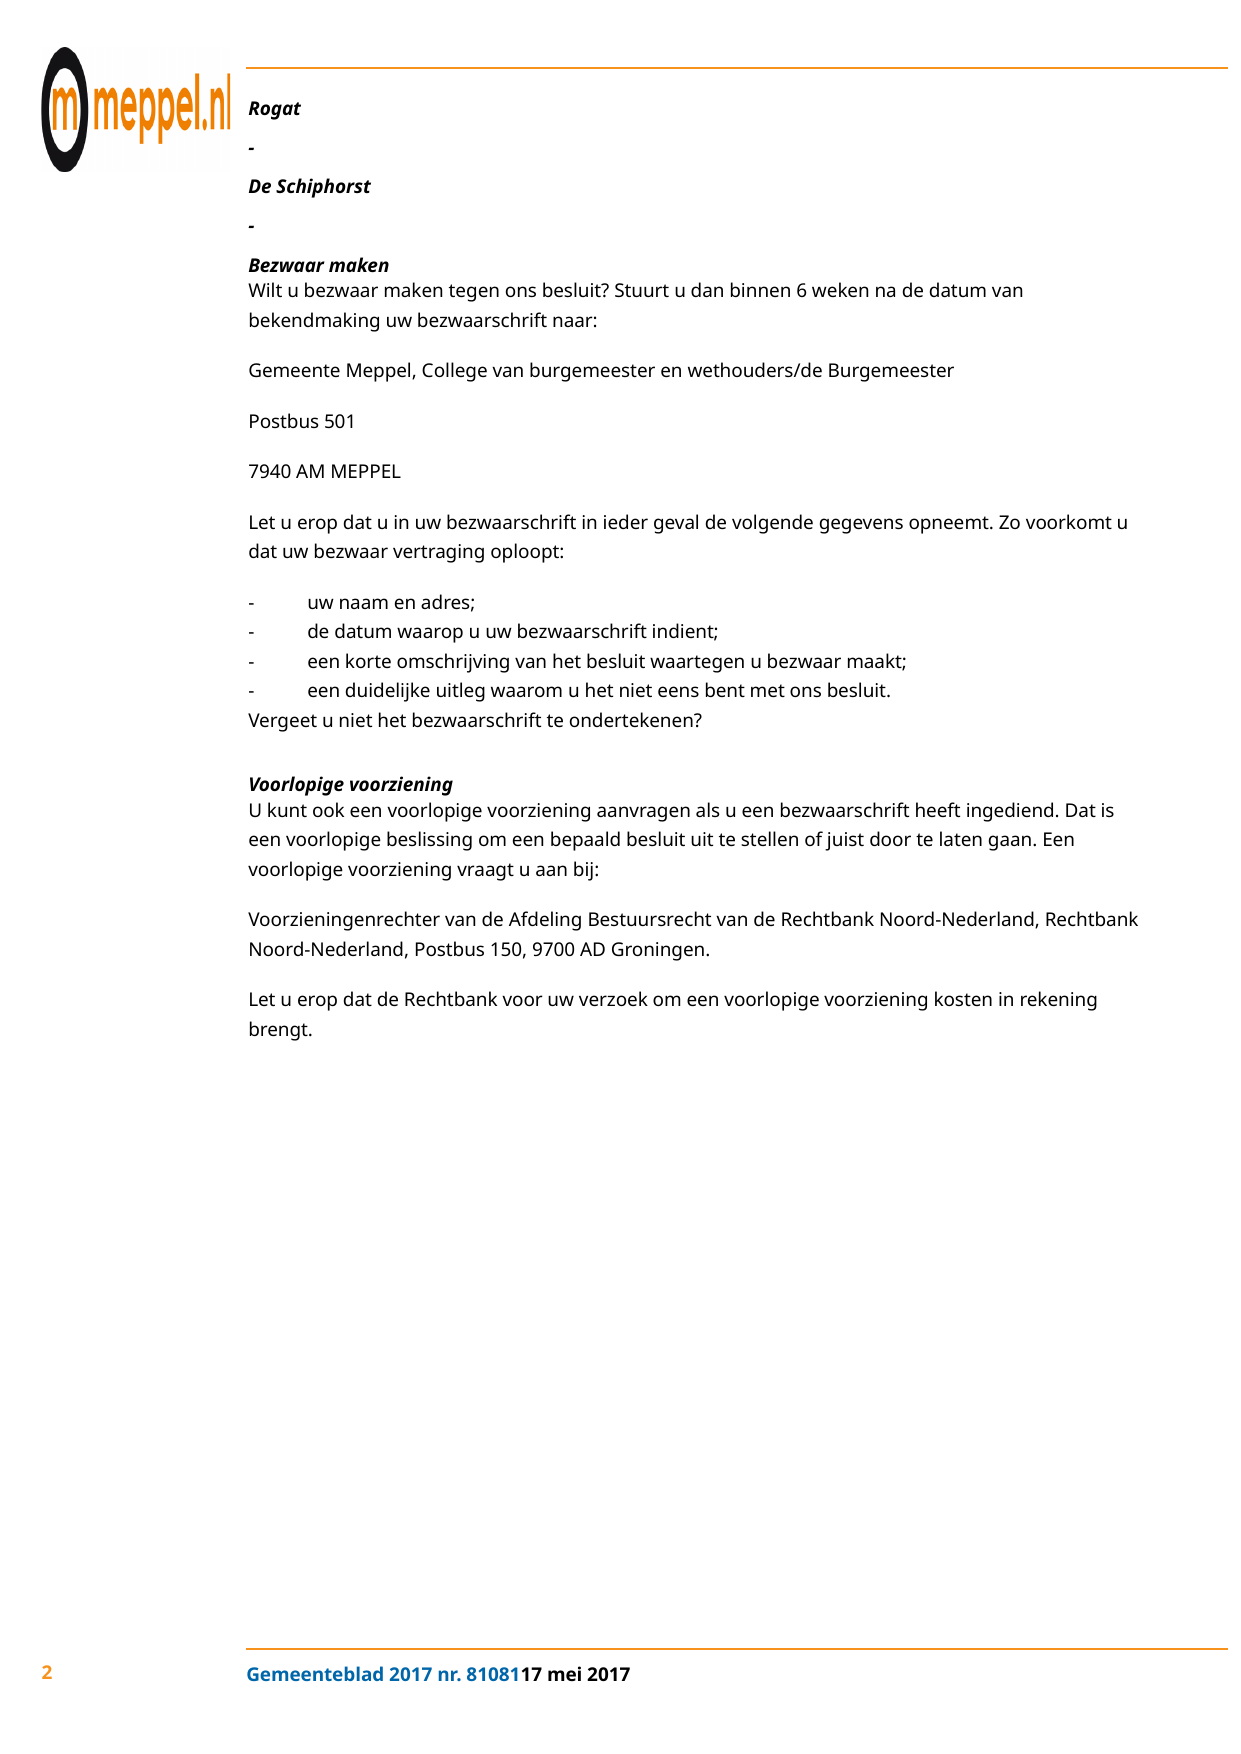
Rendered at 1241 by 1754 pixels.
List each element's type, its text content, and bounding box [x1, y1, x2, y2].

list een duidelijke uitleg waarom u het niet eens bent met ons besluit. [248, 678, 1152, 703]
text Vergeet u niet het bezwaarschrift te ondertekenen? [248, 707, 1152, 733]
text 7940 AM MEPPEL [248, 458, 1152, 484]
text - [248, 134, 1152, 160]
list uw naam en adres; [248, 589, 1152, 614]
text - [248, 213, 1152, 238]
text U kunt ook een voorlopige voorziening aanvragen als u een bezwaarschrift heeft ingediend. Dat is een voorlopige beslissing om een bepaald besluit uit te stellen of juist door te laten gaan. Een voorlopige voorziening vraagt u aan bij: [248, 797, 1152, 882]
text Wilt u bezwaar maken tegen ons besluit? Stuurt u dan binnen 6 weken na de datum van bekendmaking uw bezwaarschrift naar: [248, 278, 1152, 333]
text Bezwaar maken [248, 252, 1152, 278]
text Let u erop dat u in uw bezwaarschrift in ieder geval de volgende gegevens opneemt. Zo voorkomt u dat uw bezwaar vertraging oploopt: [248, 509, 1152, 564]
text Postbus 501 [248, 408, 1152, 434]
list de datum waarop u uw bezwaarschrift indient; [248, 618, 1152, 644]
text Voorzieningenrechter van de Afdeling Bestuursrecht van de Rechtbank Noord-Nederland, Rechtbank Noord-Nederland, Postbus 150, 9700 AD Groningen. [248, 906, 1152, 962]
list een korte omschrijving van het besluit waartegen u bezwaar maakt; [248, 648, 1152, 674]
picture [41, 47, 231, 172]
text Gemeente Meppel, College van burgemeester en wethouders/de Burgemeester [248, 358, 1152, 383]
text Rogat [248, 95, 1152, 121]
text De Schiphorst [248, 173, 1152, 199]
text Voorlopige voorziening [248, 771, 1152, 797]
text Let u erop dat de Rechtbank voor uw verzoek om een voorlopige voorziening kosten in rekening brengt. [248, 986, 1152, 1042]
